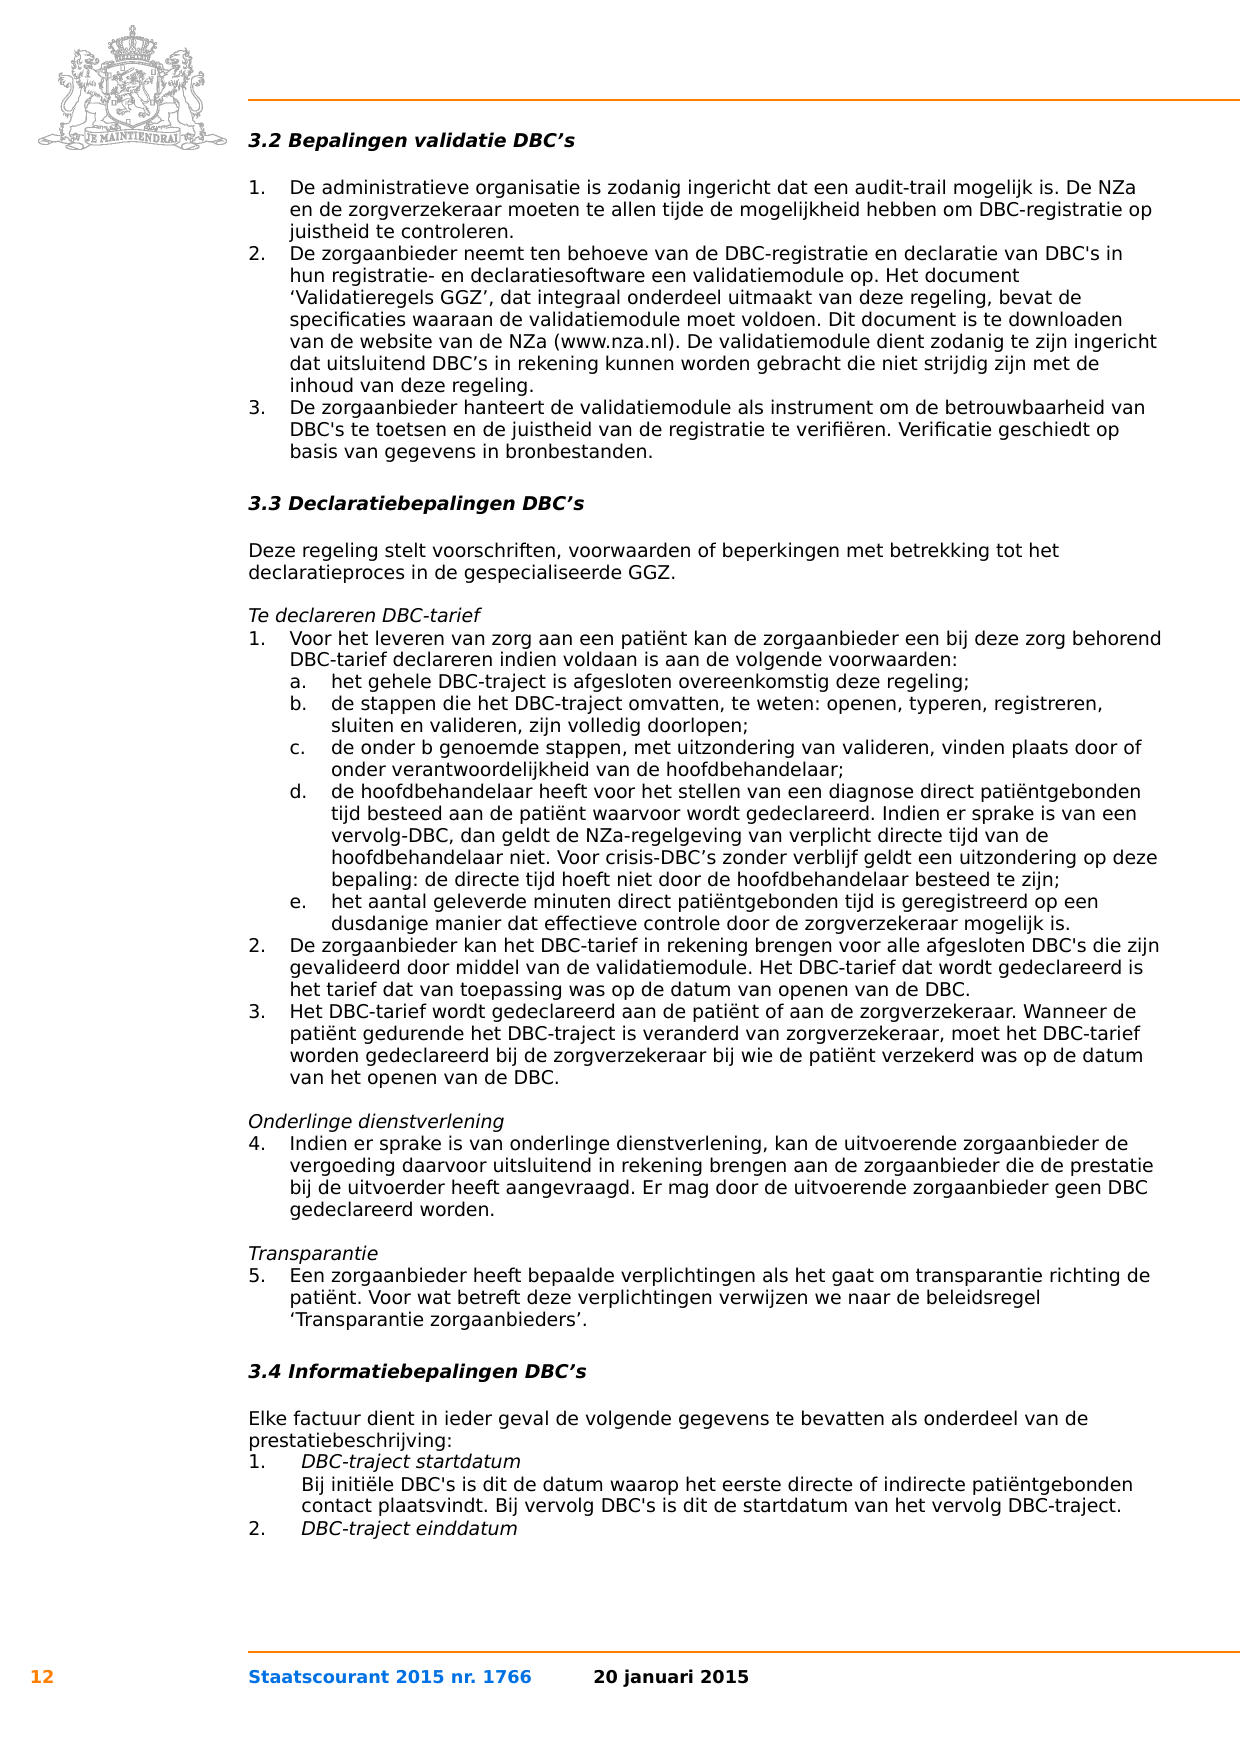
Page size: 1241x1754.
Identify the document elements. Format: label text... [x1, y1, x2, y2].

text 4. Indien er sprake is van onderlinge dienstverlening, kan de uitvoerende zorgaanbieder de vergoeding daarvoor uitsluitend in rekening brengen aan de zorgaanbieder die de prestatie bij de uitvoerder heeft aangevraagd. Er mag door de uitvoerende zorgaanbieder geen DBC gedeclareerd worden. [248, 1133, 1163, 1221]
subtitle 3.4 Informatiebepalingen DBC’s [248, 1361, 1163, 1382]
text c. de onder b genoemde stappen, met uitzondering van valideren, vinden plaats door of onder verantwoordelijkheid van de hoofdbehandelaar; [289, 737, 1163, 781]
text 2. De zorgaanbieder neemt ten behoeve van de DBC-registratie en declaratie van DBC's in hun registratie- en declaratiesoftware een validatiemodule op. Het document ‘Validatieregels GGZ’, dat integraal onderdeel uitmaakt van deze regeling, bevat de specificaties waaraan de validatiemodule moet voldoen. Dit document is te downloaden van de website van de NZa (www.nza.nl). De validatiemodule dient zodanig te zijn ingericht dat uitsluitend DBC’s in rekening kunnen worden gebracht die niet strijdig zijn met de inhoud van deze regeling. [248, 243, 1163, 397]
text 2. De zorgaanbieder kan het DBC-tarief in rekening brengen voor alle afgesloten DBC's die zijn gevalideerd door middel van de validatiemodule. Het DBC-tarief dat wordt gedeclareerd is het tarief dat van toepassing was op de datum van openen van de DBC. [248, 935, 1163, 1001]
subtitle 3.3 Declaratiebepalingen DBC’s [248, 493, 1163, 514]
text Deze regeling stelt voorschriften, voorwaarden of beperkingen met betrekking tot het declaratieproces in de gespecialiseerde GGZ. [248, 539, 1163, 583]
subtitle Transparantie [248, 1243, 1163, 1264]
text b. de stappen die het DBC-traject omvatten, te weten: openen, typeren, registreren, sluiten en valideren, zijn volledig doorlopen; [289, 693, 1163, 737]
text Elke factuur dient in ieder geval de volgende gegevens te bevatten als onderdeel van de prestatiebeschrijving: [248, 1407, 1163, 1451]
text 3. De zorgaanbieder hanteert de validatiemodule als instrument om de betrouwbaarheid van DBC's te toetsen en de juistheid van de registratie te verifiëren. Verificatie geschiedt op basis van gegevens in bronbestanden. [248, 397, 1163, 463]
text Bij initiële DBC's is dit de datum waarop het eerste directe of indirecte patiëntgebonden contact plaatsvindt. Bij vervolg DBC's is dit de startdatum van het vervolg DBC-traject. [301, 1473, 1163, 1517]
text 1. Voor het leveren van zorg aan een patiënt kan de zorgaanbieder een bij deze zorg behorend DBC-tarief declareren indien voldaan is aan de volgende voorwaarden: [248, 627, 1163, 671]
text 1. DBC-traject startdatum [248, 1451, 1163, 1473]
text d. de hoofdbehandelaar heeft voor het stellen van een diagnose direct patiëntgebonden tijd besteed aan de patiënt waarvoor wordt gedeclareerd. Indien er sprake is van een vervolg-DBC, dan geldt de NZa-regelgeving van verplicht directe tijd van de hoofdbehandelaar niet. Voor crisis-DBC’s zonder verblijf geldt een uitzondering op deze bepaling: de directe tijd hoeft niet door de hoofdbehandelaar besteed te zijn; [289, 781, 1163, 891]
text 1. De administratieve organisatie is zodanig ingericht dat een audit-trail mogelijk is. De NZa en de zorgverzekeraar moeten te allen tijde de mogelijkheid hebben om DBC-registratie op juistheid te controleren. [248, 177, 1163, 243]
picture [38, 25, 227, 150]
subtitle Onderlinge dienstverlening [248, 1111, 1163, 1133]
text a. het gehele DBC-traject is afgesloten overeenkomstig deze regeling; [289, 671, 1163, 693]
text 3. Het DBC-tarief wordt gedeclareerd aan de patiënt of aan de zorgverzekeraar. Wanneer de patiënt gedurende het DBC-traject is veranderd van zorgverzekeraar, moet het DBC-tarief worden gedeclareerd bij de zorgverzekeraar bij wie de patiënt verzekerd was op de datum van het openen van de DBC. [248, 1001, 1163, 1089]
subtitle Te declareren DBC-tarief [248, 605, 1163, 627]
subtitle 3.2 Bepalingen validatie DBC’s [248, 130, 1163, 152]
text e. het aantal geleverde minuten direct patiëntgebonden tijd is geregistreerd op een dusdanige manier dat effectieve controle door de zorgverzekeraar mogelijk is. [289, 891, 1163, 935]
text 5. Een zorgaanbieder heeft bepaalde verplichtingen als het gaat om transparantie richting de patiënt. Voor wat betreft deze verplichtingen verwijzen we naar de beleidsregel ‘Transparantie zorgaanbieders’. [248, 1264, 1163, 1331]
text 2. DBC-traject einddatum [248, 1517, 1163, 1539]
